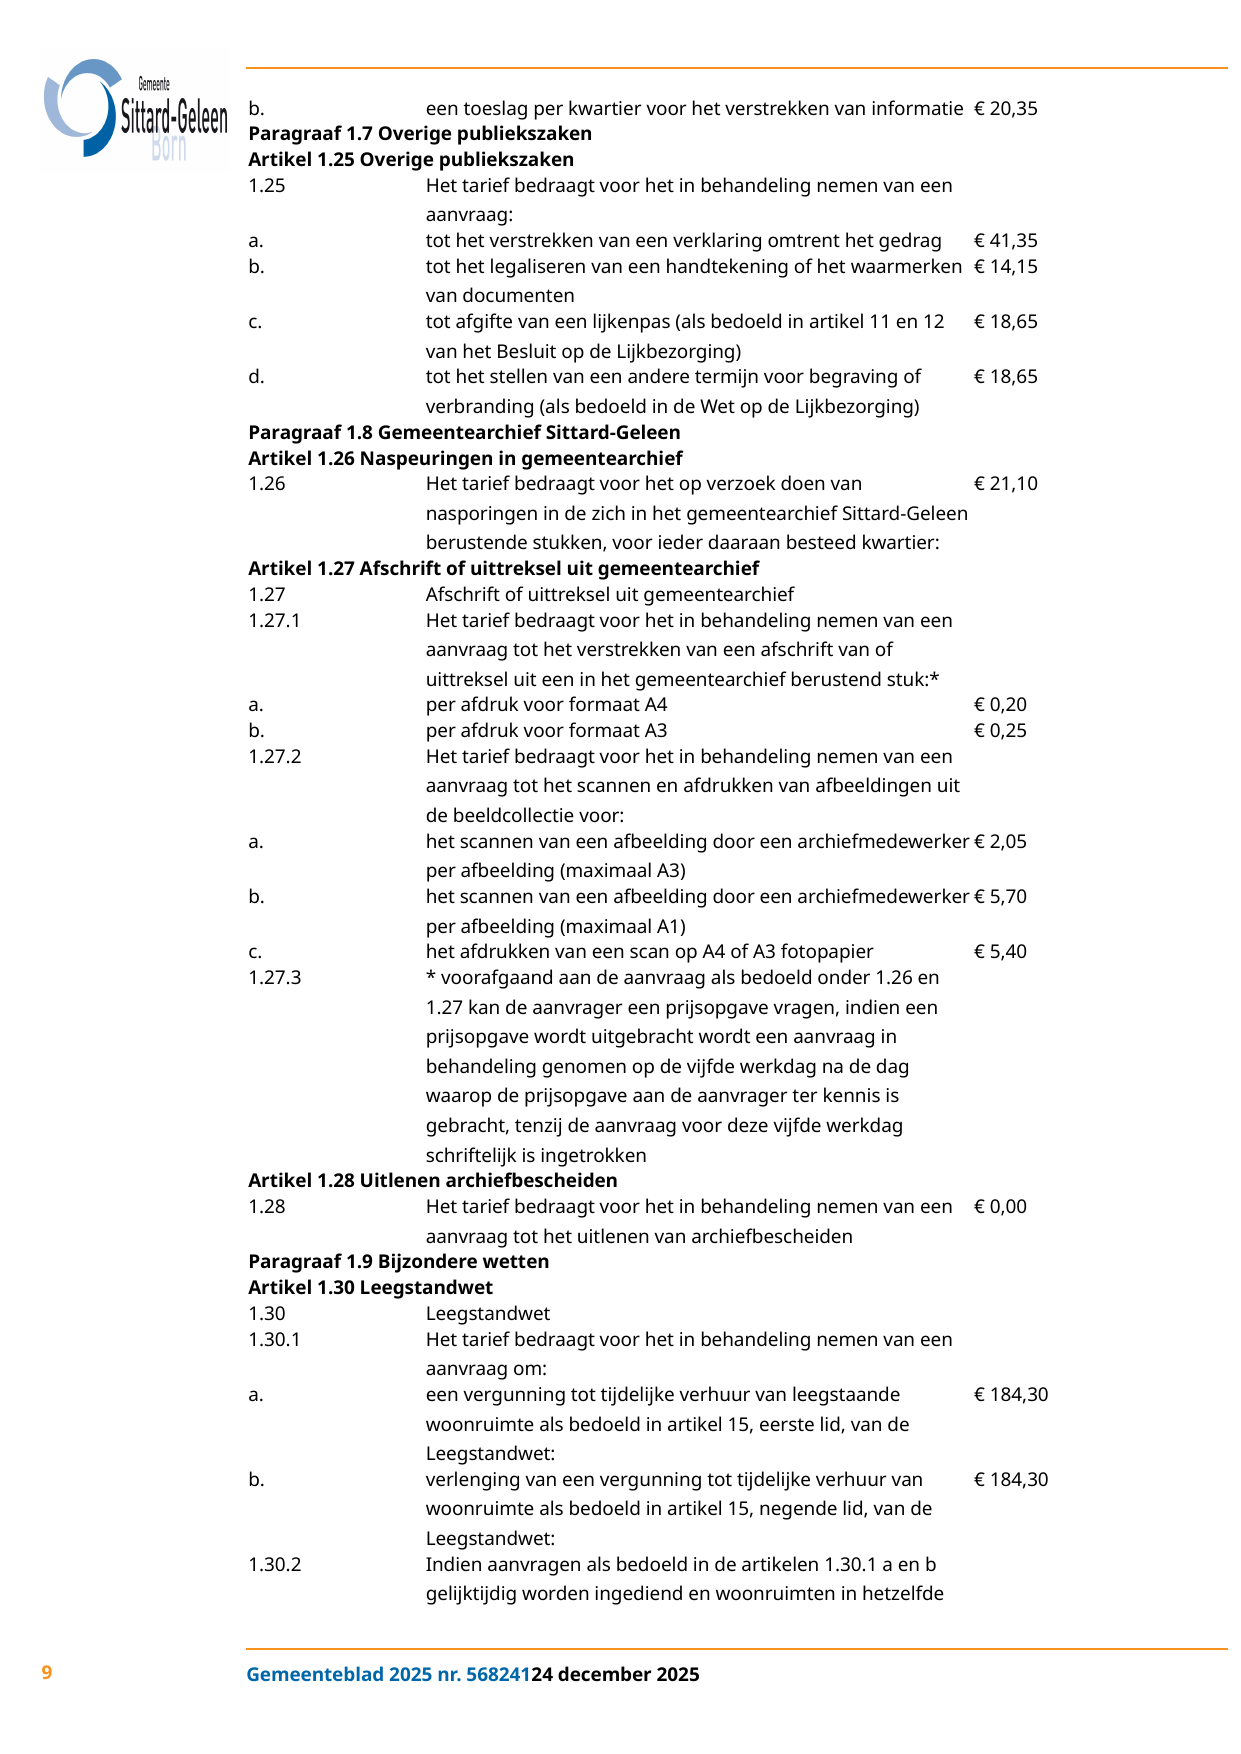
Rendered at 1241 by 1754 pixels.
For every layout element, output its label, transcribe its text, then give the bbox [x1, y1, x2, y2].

table_cell € 5,70 [974, 883, 1152, 939]
table_cell Het tarief bedraagt voor het op verzoek doen van nasporingen in de zich in het gemeentearchief Sittard-Geleen berustende stukken, voor ieder daaraan besteed kwartier: [426, 470, 974, 555]
table_cell [974, 1551, 1152, 1606]
table_cell 1.26 [248, 470, 426, 555]
table_cell Paragraaf 1.8 Gemeentearchief Sittard-Geleen [248, 419, 1152, 445]
table_cell [974, 581, 1152, 607]
table_cell b. [248, 718, 426, 743]
table_cell [974, 743, 1152, 828]
table_cell Leegstandwet [426, 1300, 974, 1326]
picture [41, 47, 231, 172]
table_cell € 41,35 [974, 227, 1152, 253]
table_cell Paragraaf 1.9 Bijzondere wetten [248, 1249, 1152, 1274]
table_cell Indien aanvragen als bedoeld in de artikelen 1.30.1 a en b gelijktijdig worden ingediend en woonruimten in hetzelfde [426, 1551, 974, 1606]
table_cell c. [248, 308, 426, 364]
table_cell Artikel 1.28 Uitlenen archiefbescheiden [248, 1168, 1152, 1193]
table_cell het scannen van een afbeelding door een archiefmedewerker per afbeelding (maximaal A1) [426, 883, 974, 939]
table_cell een vergunning tot tijdelijke verhuur van leegstaande woonruimte als bedoeld in artikel 15, eerste lid, van de Leegstandwet: [426, 1381, 974, 1466]
table_cell Het tarief bedraagt voor het in behandeling nemen van een aanvraag tot het verstrekken van een afschrift van of uittreksel uit een in het gemeentearchief berustend stuk:* [426, 607, 974, 692]
table_cell Het tarief bedraagt voor het in behandeling nemen van een aanvraag tot het uitlenen van archiefbescheiden [426, 1193, 974, 1249]
table_cell a. [248, 692, 426, 717]
table_cell [974, 1300, 1152, 1326]
table_cell het scannen van een afbeelding door een archiefmedewerker per afbeelding (maximaal A3) [426, 828, 974, 883]
table_cell [974, 172, 1152, 227]
table_cell per afdruk voor formaat A4 [426, 692, 974, 717]
table_cell 1.30.2 [248, 1551, 426, 1606]
table_cell € 18,65 [974, 364, 1152, 419]
table_cell verlenging van een vergunning tot tijdelijke verhuur van woonruimte als bedoeld in artikel 15, negende lid, van de Leegstandwet: [426, 1466, 974, 1551]
table_cell € 184,30 [974, 1381, 1152, 1466]
table_cell € 0,20 [974, 692, 1152, 717]
table_cell d. [248, 364, 426, 419]
table_cell a. [248, 828, 426, 883]
table_cell € 0,00 [974, 1193, 1152, 1249]
table_cell Artikel 1.27 Afschrift of uittreksel uit gemeentearchief [248, 555, 1152, 581]
table_cell 1.27 [248, 581, 426, 607]
table_cell het afdrukken van een scan op A4 of A3 fotopapier [426, 939, 974, 964]
table_cell 1.27.3 [248, 964, 426, 1168]
table_cell 1.30 [248, 1300, 426, 1326]
table_cell * voorafgaand aan de aanvraag als bedoeld onder 1.26 en 1.27 kan de aanvrager een prijsopgave vragen, indien een prijsopgave wordt uitgebracht wordt een aanvraag in behandeling genomen op de vijfde werkdag na de dag waarop de prijsopgave aan de aanvrager ter kennis is gebracht, tenzij de aanvraag voor deze vijfde werkdag schriftelijk is ingetrokken [426, 964, 974, 1168]
table_cell Afschrift of uittreksel uit gemeentearchief [426, 581, 974, 607]
table_cell b. [248, 883, 426, 939]
table_cell [974, 1326, 1152, 1381]
table_cell € 184,30 [974, 1466, 1152, 1551]
table_cell per afdruk voor formaat A3 [426, 718, 974, 743]
table_cell 1.27.1 [248, 607, 426, 692]
table_cell Het tarief bedraagt voor het in behandeling nemen van een aanvraag om: [426, 1326, 974, 1381]
table_cell a. [248, 227, 426, 253]
table_cell een toeslag per kwartier voor het verstrekken van informatie [426, 95, 974, 121]
table_cell tot het verstrekken van een verklaring omtrent het gedrag [426, 227, 974, 253]
table_cell € 21,10 [974, 470, 1152, 555]
table_cell € 5,40 [974, 939, 1152, 964]
table_cell [974, 964, 1152, 1168]
table_cell Artikel 1.25 Overige publiekszaken [248, 146, 1152, 172]
table_cell 1.28 [248, 1193, 426, 1249]
table_cell € 14,15 [974, 253, 1152, 308]
table_cell [974, 607, 1152, 692]
table_cell 1.27.2 [248, 743, 426, 828]
table_cell a. [248, 1381, 426, 1466]
table_cell b. [248, 1466, 426, 1551]
table_cell € 20,35 [974, 95, 1152, 121]
table_cell Het tarief bedraagt voor het in behandeling nemen van een aanvraag tot het scannen en afdrukken van afbeeldingen uit de beeldcollectie voor: [426, 743, 974, 828]
table_cell tot afgifte van een lijkenpas (als bedoeld in artikel 11 en 12 van het Besluit op de Lijkbezorging) [426, 308, 974, 364]
table_cell 1.30.1 [248, 1326, 426, 1381]
table_cell b. [248, 253, 426, 308]
table_cell Artikel 1.26 Naspeuringen in gemeentearchief [248, 445, 1152, 470]
table_cell Paragraaf 1.7 Overige publiekszaken [248, 121, 1152, 146]
table_cell c. [248, 939, 426, 964]
table_cell € 0,25 [974, 718, 1152, 743]
table_cell tot het legaliseren van een handtekening of het waarmerken van documenten [426, 253, 974, 308]
table_cell € 18,65 [974, 308, 1152, 364]
table_cell 1.25 [248, 172, 426, 227]
table_cell Het tarief bedraagt voor het in behandeling nemen van een aanvraag: [426, 172, 974, 227]
table_cell tot het stellen van een andere termijn voor begraving of verbranding (als bedoeld in de Wet op de Lijkbezorging) [426, 364, 974, 419]
table_cell b. [248, 95, 426, 121]
table_cell Artikel 1.30 Leegstandwet [248, 1274, 1152, 1300]
table_cell € 2,05 [974, 828, 1152, 883]
